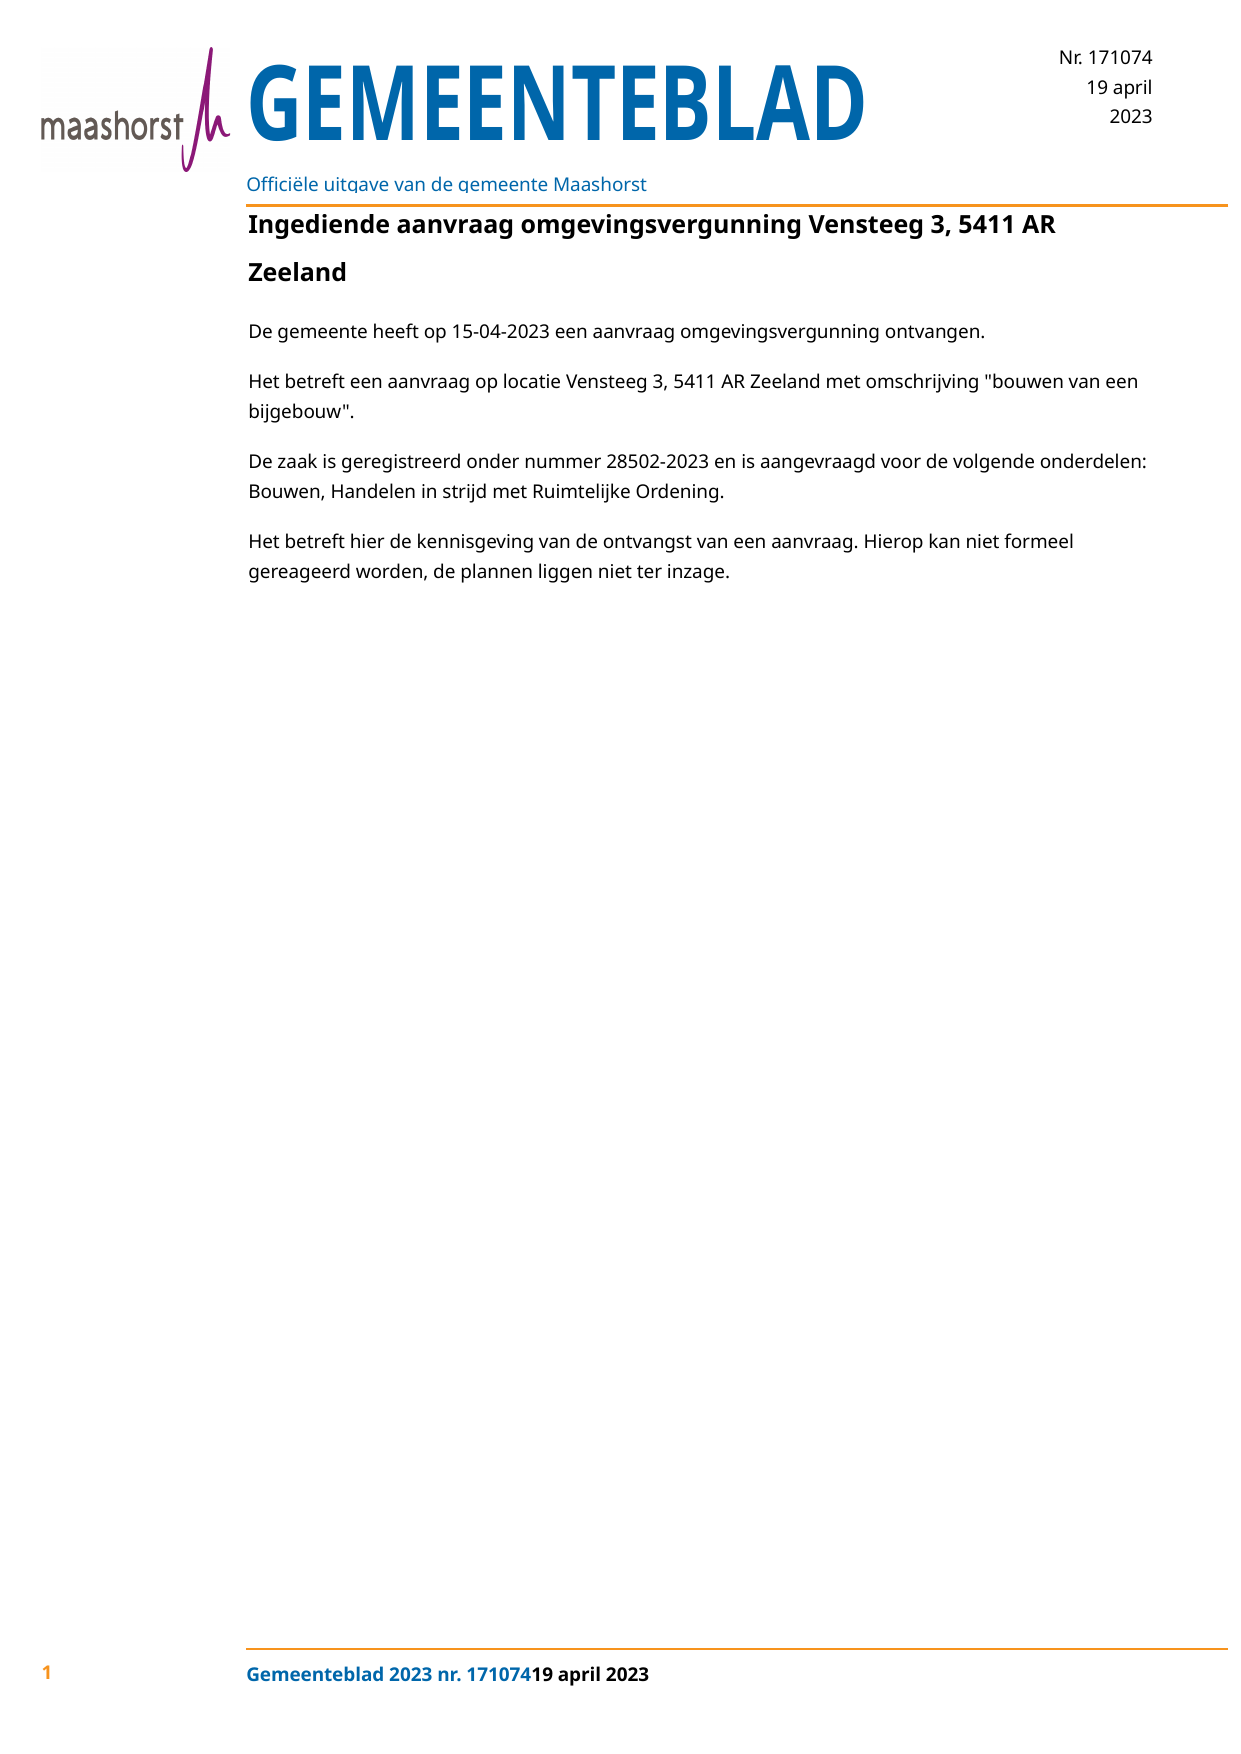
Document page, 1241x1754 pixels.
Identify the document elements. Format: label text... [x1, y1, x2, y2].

text De zaak is geregistreerd onder nummer 28502-2023 en is aangevraagd voor de volgende onderdelen: Bouwen, Handelen in strijd met Ruimtelijke Ordening. [248, 448, 1152, 504]
text De gemeente heeft op 15-04-2023 een aanvraag omgevingsvergunning ontvangen. [248, 318, 1152, 344]
text Het betreft hier de kennisgeving van de ontvangst van een aanvraag. Hierop kan niet formeel gereageerd worden, de plannen liggen niet ter inzage. [248, 528, 1152, 584]
text Het betreft een aanvraag op locatie Vensteeg 3, 5411 AR Zeeland met omschrijving "bouwen van een bijgebouw". [248, 368, 1152, 424]
text Ingediende aanvraag omgevingsvergunning Vensteeg 3, 5411 AR Zeeland [248, 207, 1152, 288]
picture [41, 47, 231, 172]
